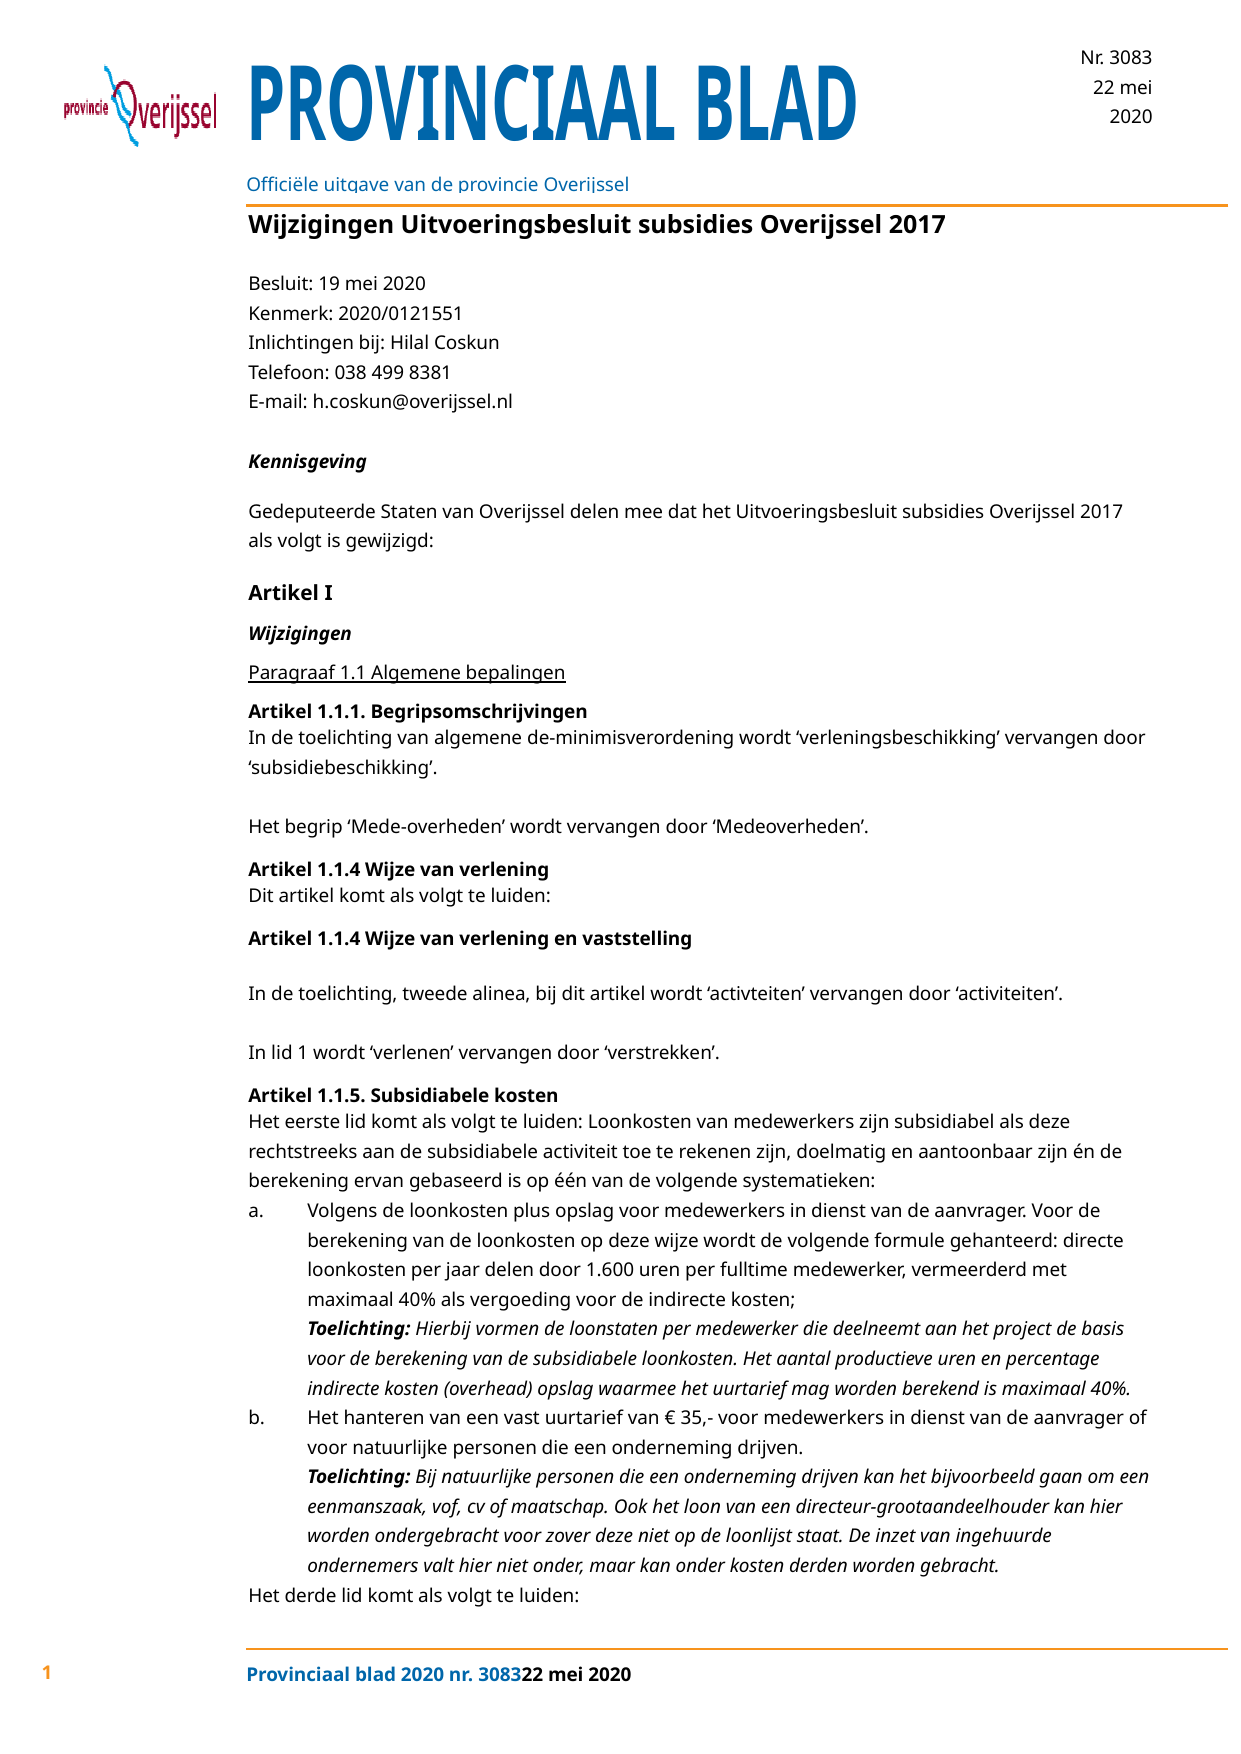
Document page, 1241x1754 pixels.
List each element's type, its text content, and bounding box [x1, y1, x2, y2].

text In lid 1 wordt ‘verlenen’ vervangen door ‘verstrekken’. [248, 1039, 1152, 1065]
text Besluit: 19 mei 2020 [248, 270, 1152, 296]
text Gedeputeerde Staten van Overijssel delen mee dat het Uitvoeringsbesluit subsidies Overijssel 2017 als volgt is gewijzigd: [248, 498, 1152, 553]
text Artikel 1.1.5. Subsidiabele kosten [248, 1083, 1152, 1108]
picture [41, 47, 231, 172]
text Het eerste lid komt als volgt te luiden: Loonkosten van medewerkers zijn subsidiabel als deze rechtstreeks aan de subsidiabele activiteit toe te rekenen zijn, doelmatig en aantoonbaar zijn én de berekening ervan gebaseerd is op één van de volgende systematieken: [248, 1108, 1152, 1193]
text Artikel 1.1.4 Wijze van verlening en vaststelling [248, 925, 1152, 951]
text Het begrip ‘Mede-overheden’ wordt vervangen door ‘Medeoverheden’. [248, 813, 1152, 839]
text Artikel 1.1.4 Wijze van verlening [248, 856, 1152, 882]
text Het derde lid komt als volgt te luiden: [248, 1582, 1152, 1607]
text Artikel 1.1.1. Begripsomschrijvingen [248, 699, 1152, 724]
text Paragraaf 1.1 Algemene bepalingen [248, 659, 1152, 685]
text In de toelichting van algemene de-minimisverordening wordt ‘verleningsbeschikking’ vervangen door ‘subsidiebeschikking’. [248, 724, 1152, 780]
text Telefoon: 038 499 8381 [248, 359, 1152, 385]
text Wijzigingen Uitvoeringsbesluit subsidies Overijssel 2017 [248, 207, 1152, 241]
list Het hanteren van een vast uurtarief van € 35,- voor medewerkers in dienst van de aanvrager of voor natuurlijke personen die een onderneming drijven. [248, 1404, 1152, 1459]
text Inlichtingen bij: Hilal Coskun [248, 329, 1152, 355]
list Volgens de loonkosten plus opslag voor medewerkers in dienst van de aanvrager. Voor de berekening van de loonkosten op deze wijze wordt de volgende formule gehanteerd: directe loonkosten per jaar delen door 1.600 uren per fulltime medewerker, vermeerderd met maximaal 40% als vergoeding voor de indirecte kosten; [248, 1197, 1152, 1312]
text Wijzigingen [248, 620, 1152, 646]
text Kennisgeving [248, 448, 1152, 473]
list Toelichting: Hierbij vormen de loonstaten per medewerker die deelneemt aan het project de basis voor de berekening van de subsidiabele loonkosten. Het aantal productieve uren en percentage indirecte kosten (overhead) opslag waarmee het uurtarief mag worden berekend is maximaal 40%. [248, 1316, 1152, 1400]
text Dit artikel komt als volgt te luiden: [248, 882, 1152, 908]
text Kenmerk: 2020/0121551 [248, 300, 1152, 326]
text Artikel I [248, 578, 1152, 607]
list Toelichting: Bij natuurlijke personen die een onderneming drijven kan het bijvoorbeeld gaan om een eenmanszaak, vof, cv of maatschap. Ook het loon van een directeur-grootaandeelhouder kan hier worden ondergebracht voor zover deze niet op de loonlijst staat. De inzet van ingehuurde ondernemers valt hier niet onder, maar kan onder kosten derden worden gebracht. [248, 1463, 1152, 1578]
text In de toelichting, tweede alinea, bij dit artikel wordt ‘activteiten’ vervangen door ‘activiteiten’. [248, 980, 1152, 1006]
text E-mail: h.coskun@overijssel.nl [248, 389, 1152, 414]
